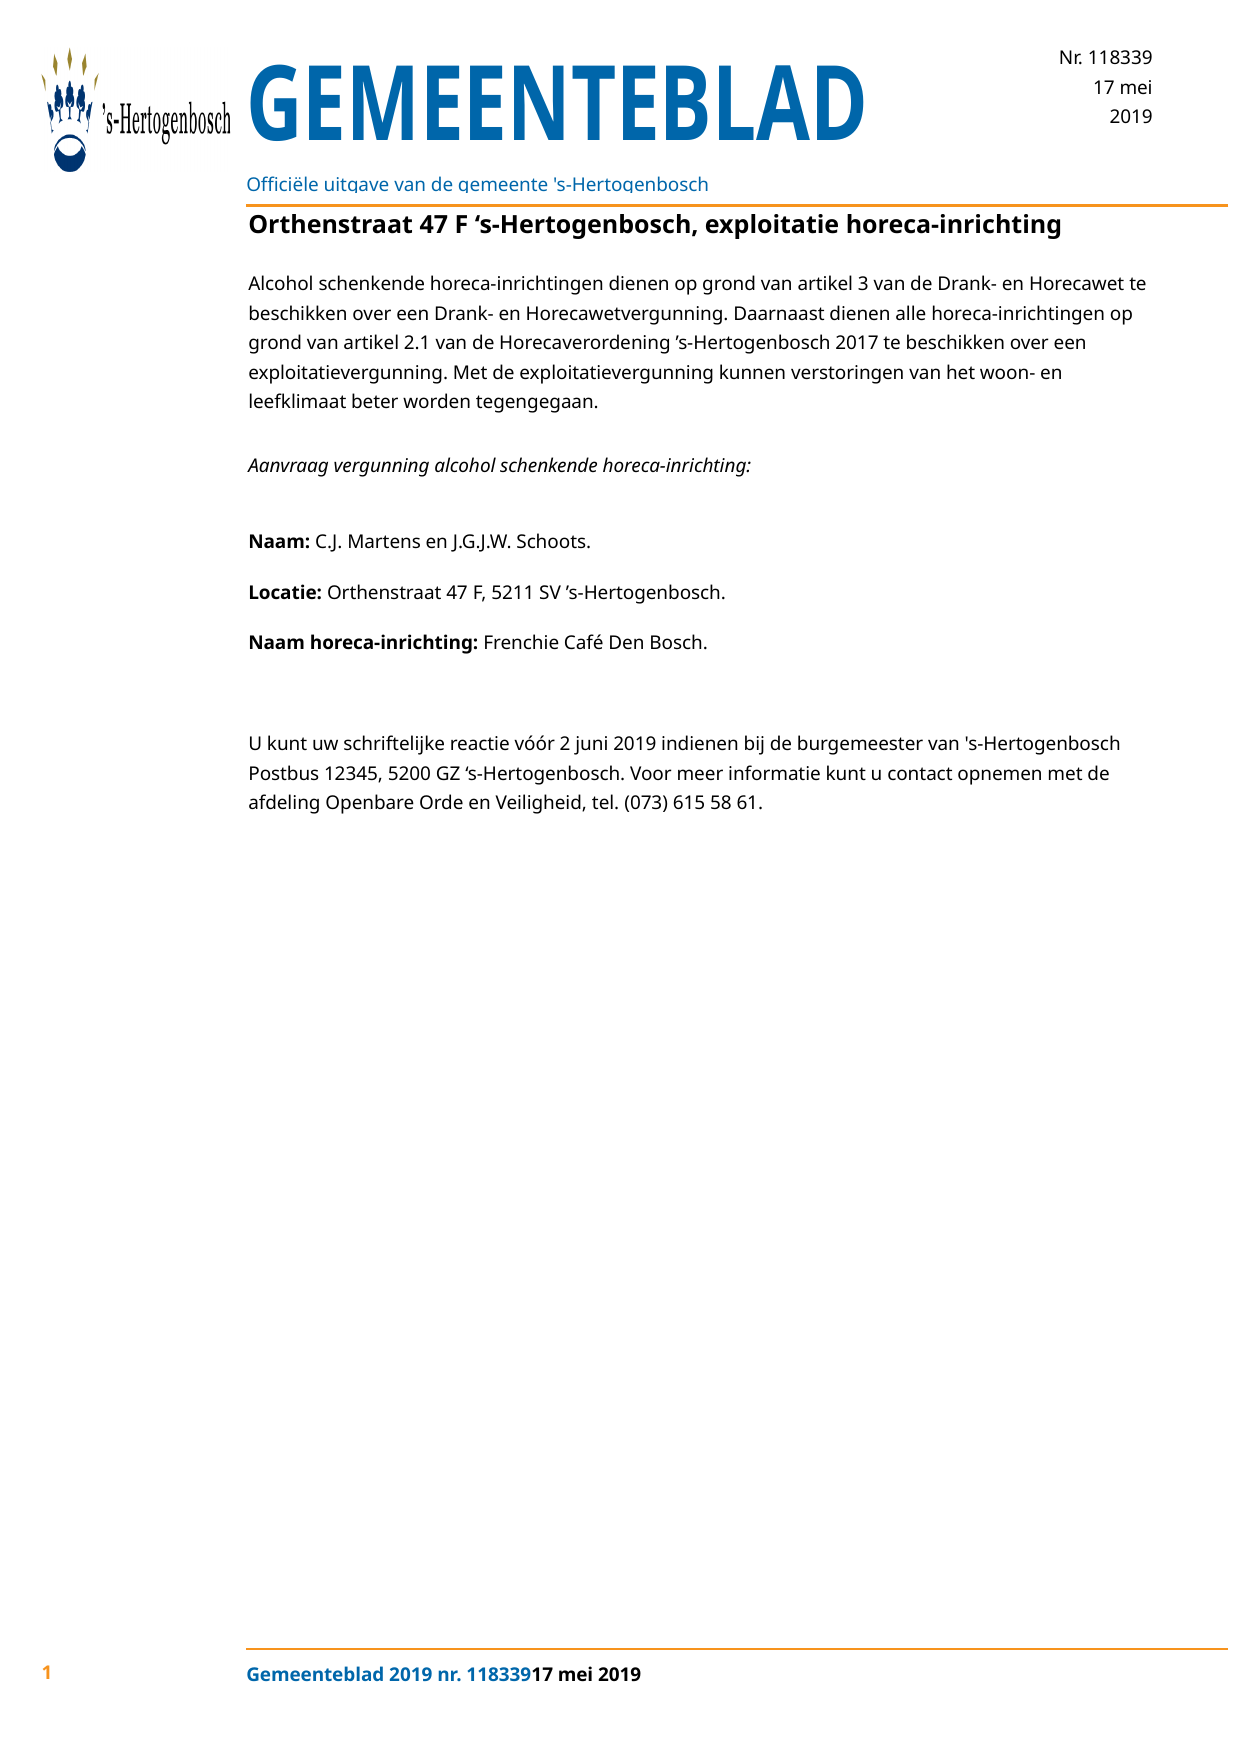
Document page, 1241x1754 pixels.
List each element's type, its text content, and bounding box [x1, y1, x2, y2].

text U kunt uw schriftelijke reactie vóór 2 juni 2019 indienen bij de burgemeester van 's-Hertogenbosch Postbus 12345, 5200 GZ ‘s-Hertogenbosch. Voor meer informatie kunt u contact opnemen met de afdeling Openbare Orde en Veiligheid, tel. (073) 615 58 61. [248, 730, 1152, 815]
text Aanvraag vergunning alcohol schenkende horeca-inrichting: [248, 453, 1152, 478]
text Naam horeca-inrichting: Frenchie Café Den Bosch. [248, 629, 1152, 655]
text Alcohol schenkende horeca-inrichtingen dienen op grond van artikel 3 van de Drank- en Horecawet te beschikken over een Drank- en Horecawetvergunning. Daarnaast dienen alle horeca-inrichtingen op grond van artikel 2.1 van de Horecaverordening ’s-Hertogenbosch 2017 te beschikken over een exploitatievergunning. Met de exploitatievergunning kunnen verstoringen van het woon- en leefklimaat beter worden tegengegaan. [248, 270, 1152, 414]
text Orthenstraat 47 F ‘s-Hertogenbosch, exploitatie horeca-inrichting [248, 207, 1152, 241]
text Naam: C.J. Martens en J.G.J.W. Schoots. [248, 529, 1152, 554]
text Locatie: Orthenstraat 47 F, 5211 SV ’s-Hertogenbosch. [248, 579, 1152, 605]
picture [41, 47, 231, 172]
